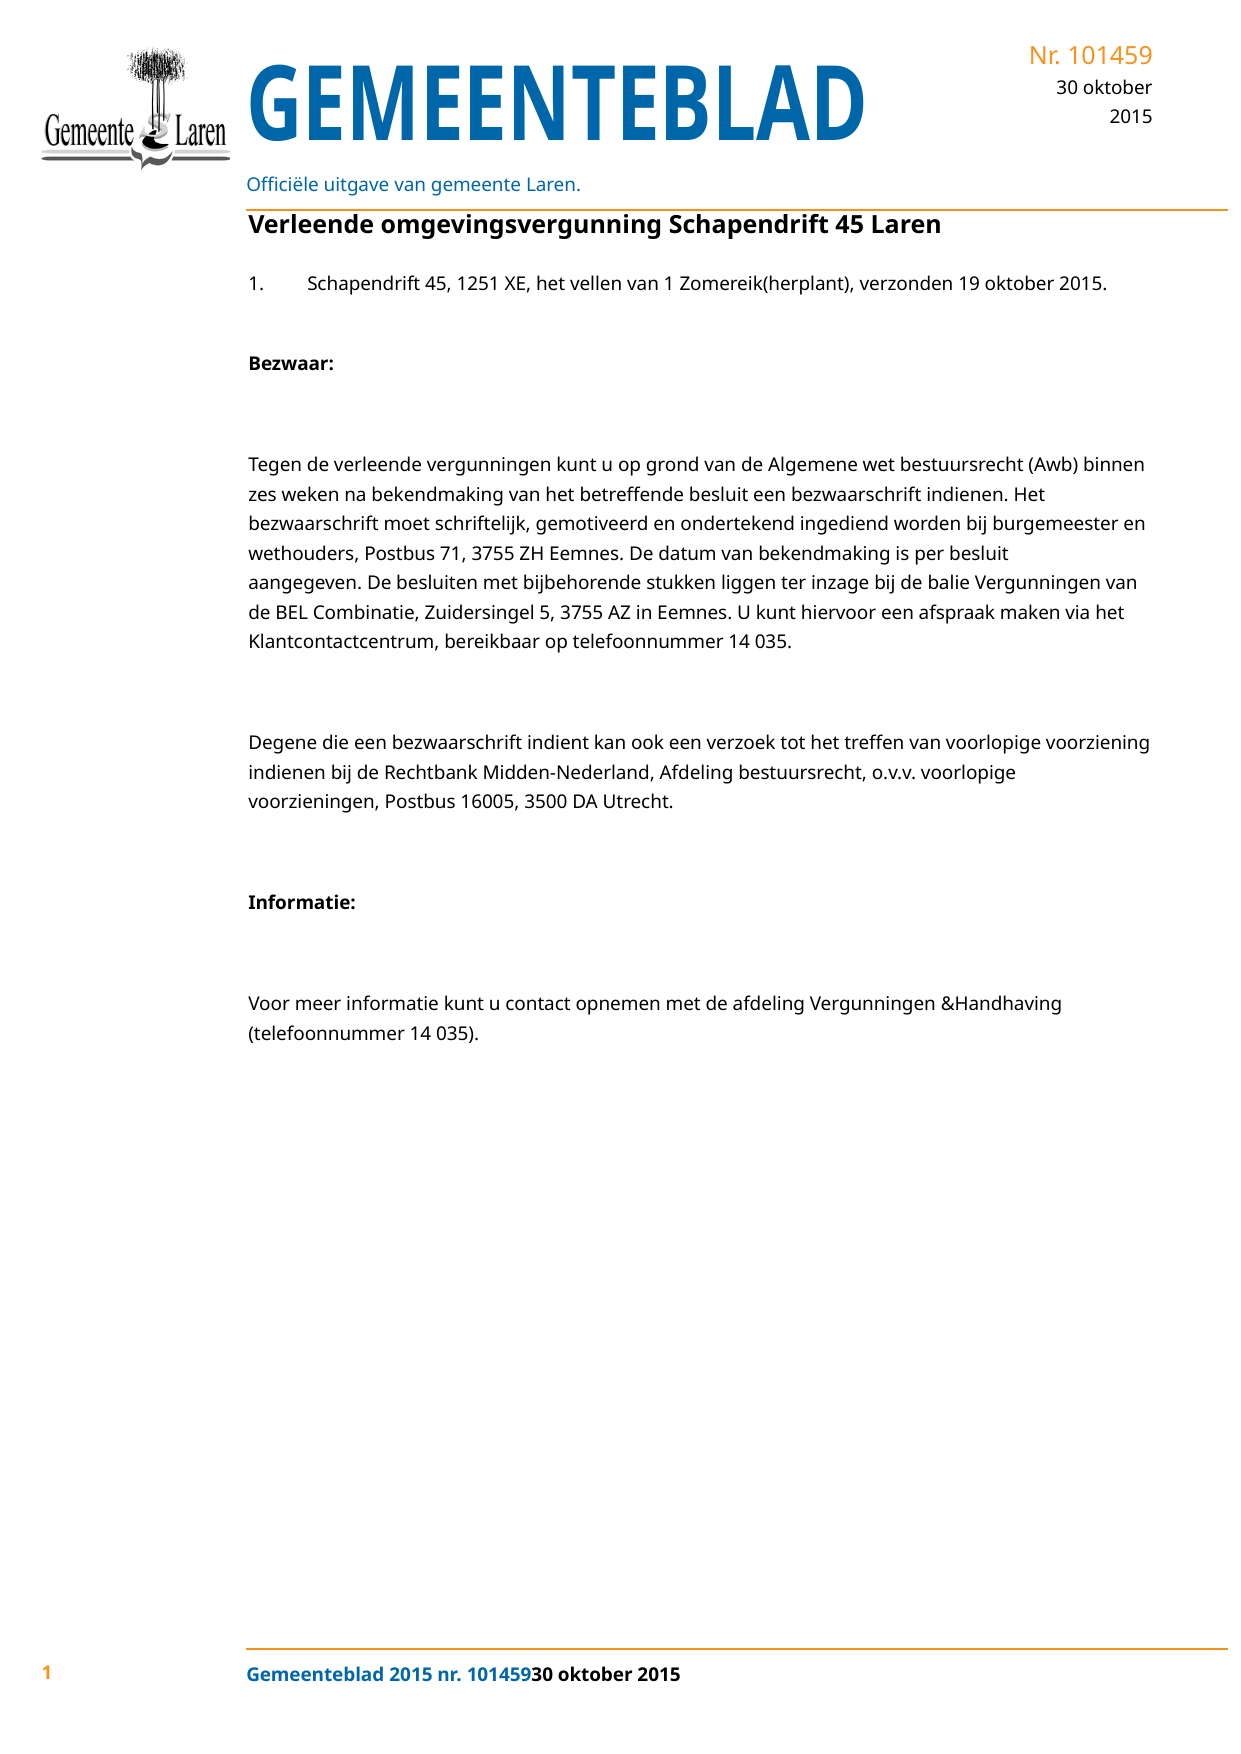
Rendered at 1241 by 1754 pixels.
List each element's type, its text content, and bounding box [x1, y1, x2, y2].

text Tegen de verleende vergunningen kunt u op grond van de Algemene wet bestuursrecht (Awb) binnen zes weken na bekendmaking van het betreffende besluit een bezwaarschrift indienen. Het bezwaarschrift moet schriftelijk, gemotiveerd en ondertekend ingediend worden bij burgemeester en wethouders, Postbus 71, 3755 ZH Eemnes. De datum van bekendmaking is per besluit aangegeven. De besluiten met bijbehorende stukken liggen ter inzage bij de balie Vergunningen van de BEL Combinatie, Zuidersingel 5, 3755 AZ in Eemnes. U kunt hiervoor een afspraak maken via het Klantcontactcentrum, bereikbaar op telefoonnummer 14 035. [248, 451, 1152, 654]
text Verleende omgevingsvergunning Schapendrift 45 Laren [248, 211, 1152, 241]
text Voor meer informatie kunt u contact opnemen met de afdeling Vergunningen &Handhaving (telefoonnummer 14 035). [248, 990, 1152, 1046]
text Degene die een bezwaarschrift indient kan ook een verzoek tot het treffen van voorlopige voorziening indienen bij de Rechtbank Midden-Nederland, Afdeling bestuursrecht, o.v.v. voorlopige voorzieningen, Postbus 16005, 3500 DA Utrecht. [248, 729, 1152, 814]
text Bezwaar: [248, 350, 1152, 376]
list Schapendrift 45, 1251 XE, het vellen van 1 Zomereik(herplant), verzonden 19 oktober 2015. [248, 270, 1152, 296]
picture [41, 47, 231, 172]
text Informatie: [248, 889, 1152, 915]
